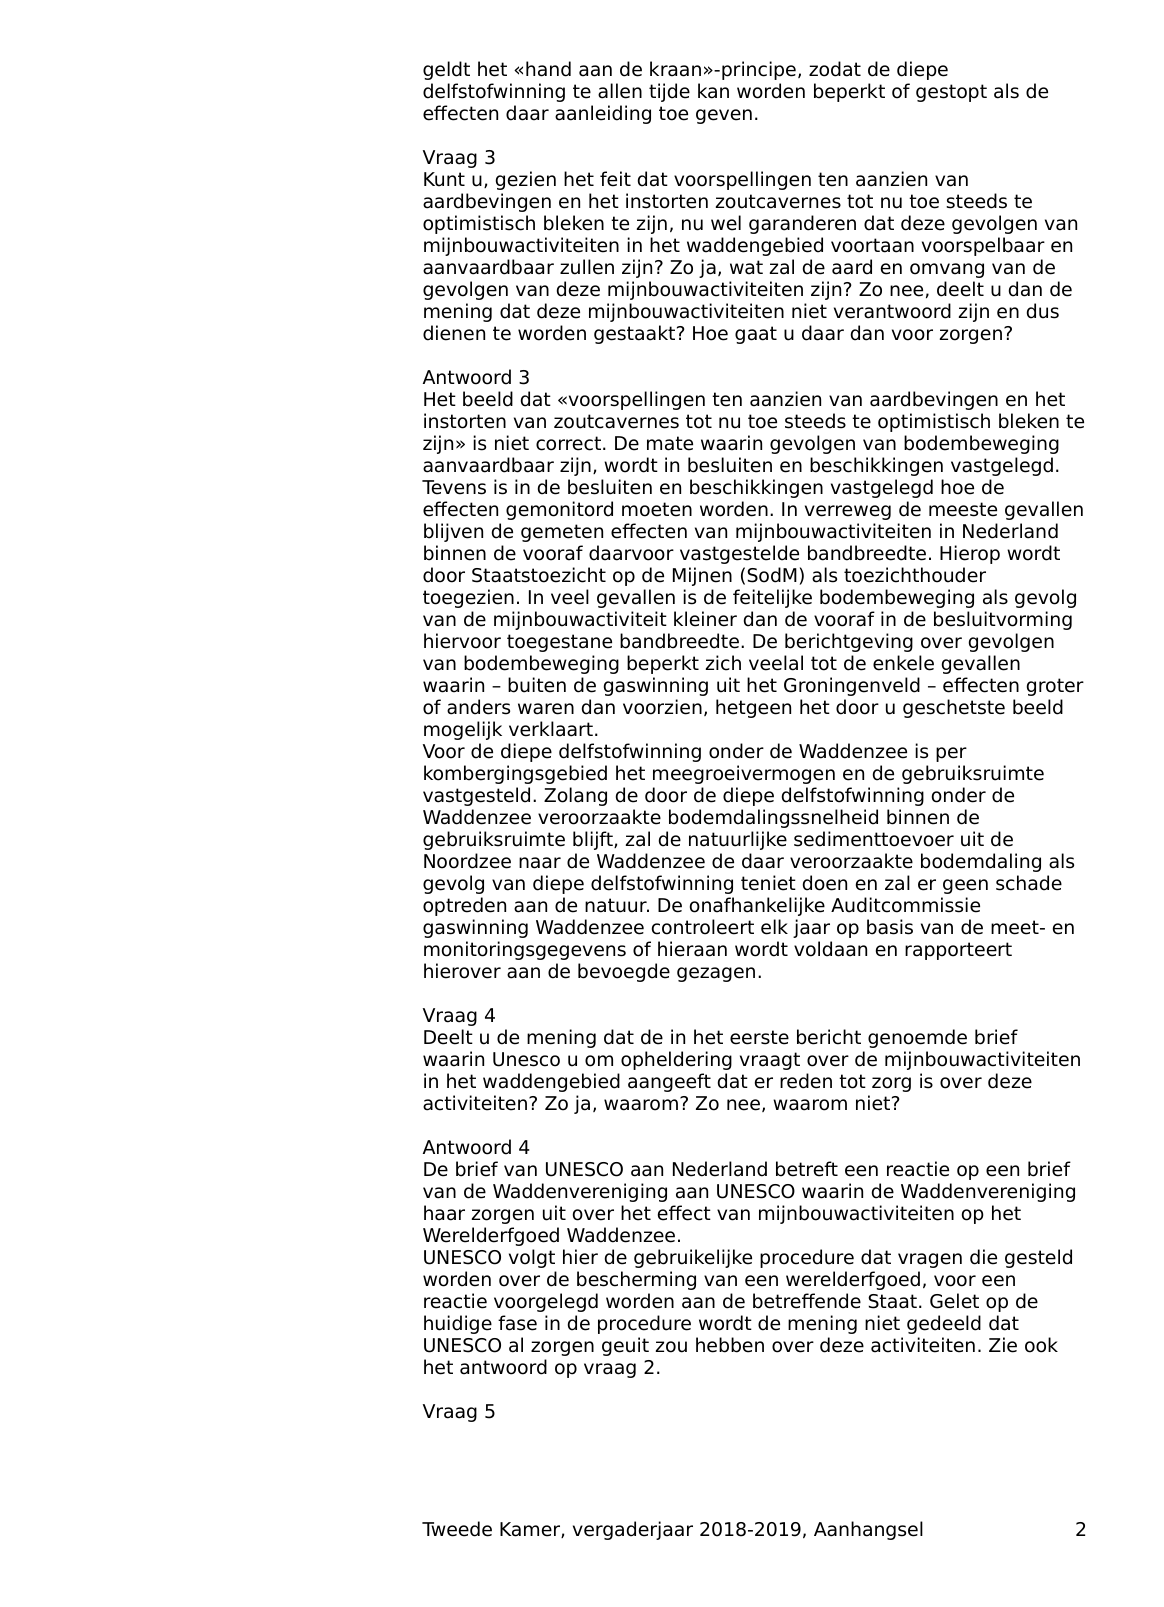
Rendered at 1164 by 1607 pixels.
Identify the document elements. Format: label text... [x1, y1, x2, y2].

text Vraag 5 [422, 1401, 1087, 1423]
text Antwoord 4 [422, 1137, 1087, 1159]
text Kunt u, gezien het feit dat voorspellingen ten aanzien van aardbevingen en het instorten zoutcavernes tot nu toe steeds te optimistisch bleken te zijn, nu wel garanderen dat deze gevolgen van mijnbouwactiviteiten in het waddengebied voortaan voorspelbaar en aanvaardbaar zullen zijn? Zo ja, wat zal de aard en omvang van de gevolgen van deze mijnbouwactiviteiten zijn? Zo nee, deelt u dan de mening dat deze mijnbouwactiviteiten niet verantwoord zijn en dus dienen te worden gestaakt? Hoe gaat u daar dan voor zorgen? [422, 169, 1087, 345]
text Vraag 4 [422, 1005, 1087, 1027]
text Het beeld dat «voorspellingen ten aanzien van aardbevingen en het instorten van zoutcavernes tot nu toe steeds te optimistisch bleken te zijn» is niet correct. De mate waarin gevolgen van bodembeweging aanvaardbaar zijn, wordt in besluiten en beschikkingen vastgelegd. Tevens is in de besluiten en beschikkingen vastgelegd hoe de effecten gemonitord moeten worden. In verreweg de meeste gevallen blijven de gemeten effecten van mijnbouwactiviteiten in Nederland binnen de vooraf daarvoor vastgestelde bandbreedte. Hierop wordt door Staatstoezicht op de Mijnen (SodM) als toezichthouder toegezien. In veel gevallen is de feitelijke bodembeweging als gevolg van de mijnbouwactiviteit kleiner dan de vooraf in de besluitvorming hiervoor toegestane bandbreedte. De berichtgeving over gevolgen van bodembeweging beperkt zich veelal tot de enkele gevallen waarin – buiten de gaswinning uit het Groningenveld – effecten groter of anders waren dan voorzien, hetgeen het door u geschetste beeld mogelijk verklaart. [422, 389, 1087, 741]
text Antwoord 3 [422, 367, 1087, 389]
text Vraag 3 [422, 147, 1087, 169]
text UNESCO volgt hier de gebruikelijke procedure dat vragen die gesteld worden over de bescherming van een werelderfgoed, voor een reactie voorgelegd worden aan de betreffende Staat. Gelet op de huidige fase in de procedure wordt de mening niet gedeeld dat UNESCO al zorgen geuit zou hebben over deze activiteiten. Zie ook het antwoord op vraag 2. [422, 1247, 1087, 1379]
text Voor de diepe delfstofwinning onder de Waddenzee is per kombergingsgebied het meegroeivermogen en de gebruiksruimte vastgesteld. Zolang de door de diepe delfstofwinning onder de Waddenzee veroorzaakte bodemdalingssnelheid binnen de gebruiksruimte blijft, zal de natuurlijke sedimenttoevoer uit de Noordzee naar de Waddenzee de daar veroorzaakte bodemdaling als gevolg van diepe delfstofwinning teniet doen en zal er geen schade optreden aan de natuur. De onafhankelijke Auditcommissie gaswinning Waddenzee controleert elk jaar op basis van de meet- en monitoringsgegevens of hieraan wordt voldaan en rapporteert hierover aan de bevoegde gezagen. [422, 741, 1087, 983]
text Deelt u de mening dat de in het eerste bericht genoemde brief waarin Unesco u om opheldering vraagt over de mijnbouwactiviteiten in het waddengebied aangeeft dat er reden tot zorg is over deze activiteiten? Zo ja, waarom? Zo nee, waarom niet? [422, 1027, 1087, 1115]
text geldt het «hand aan de kraan»-principe, zodat de diepe delfstofwinning te allen tijde kan worden beperkt of gestopt als de effecten daar aanleiding toe geven. [422, 59, 1087, 125]
text De brief van UNESCO aan Nederland betreft een reactie op een brief van de Waddenvereniging aan UNESCO waarin de Waddenvereniging haar zorgen uit over het effect van mijnbouwactiviteiten op het Werelderfgoed Waddenzee. [422, 1159, 1087, 1247]
